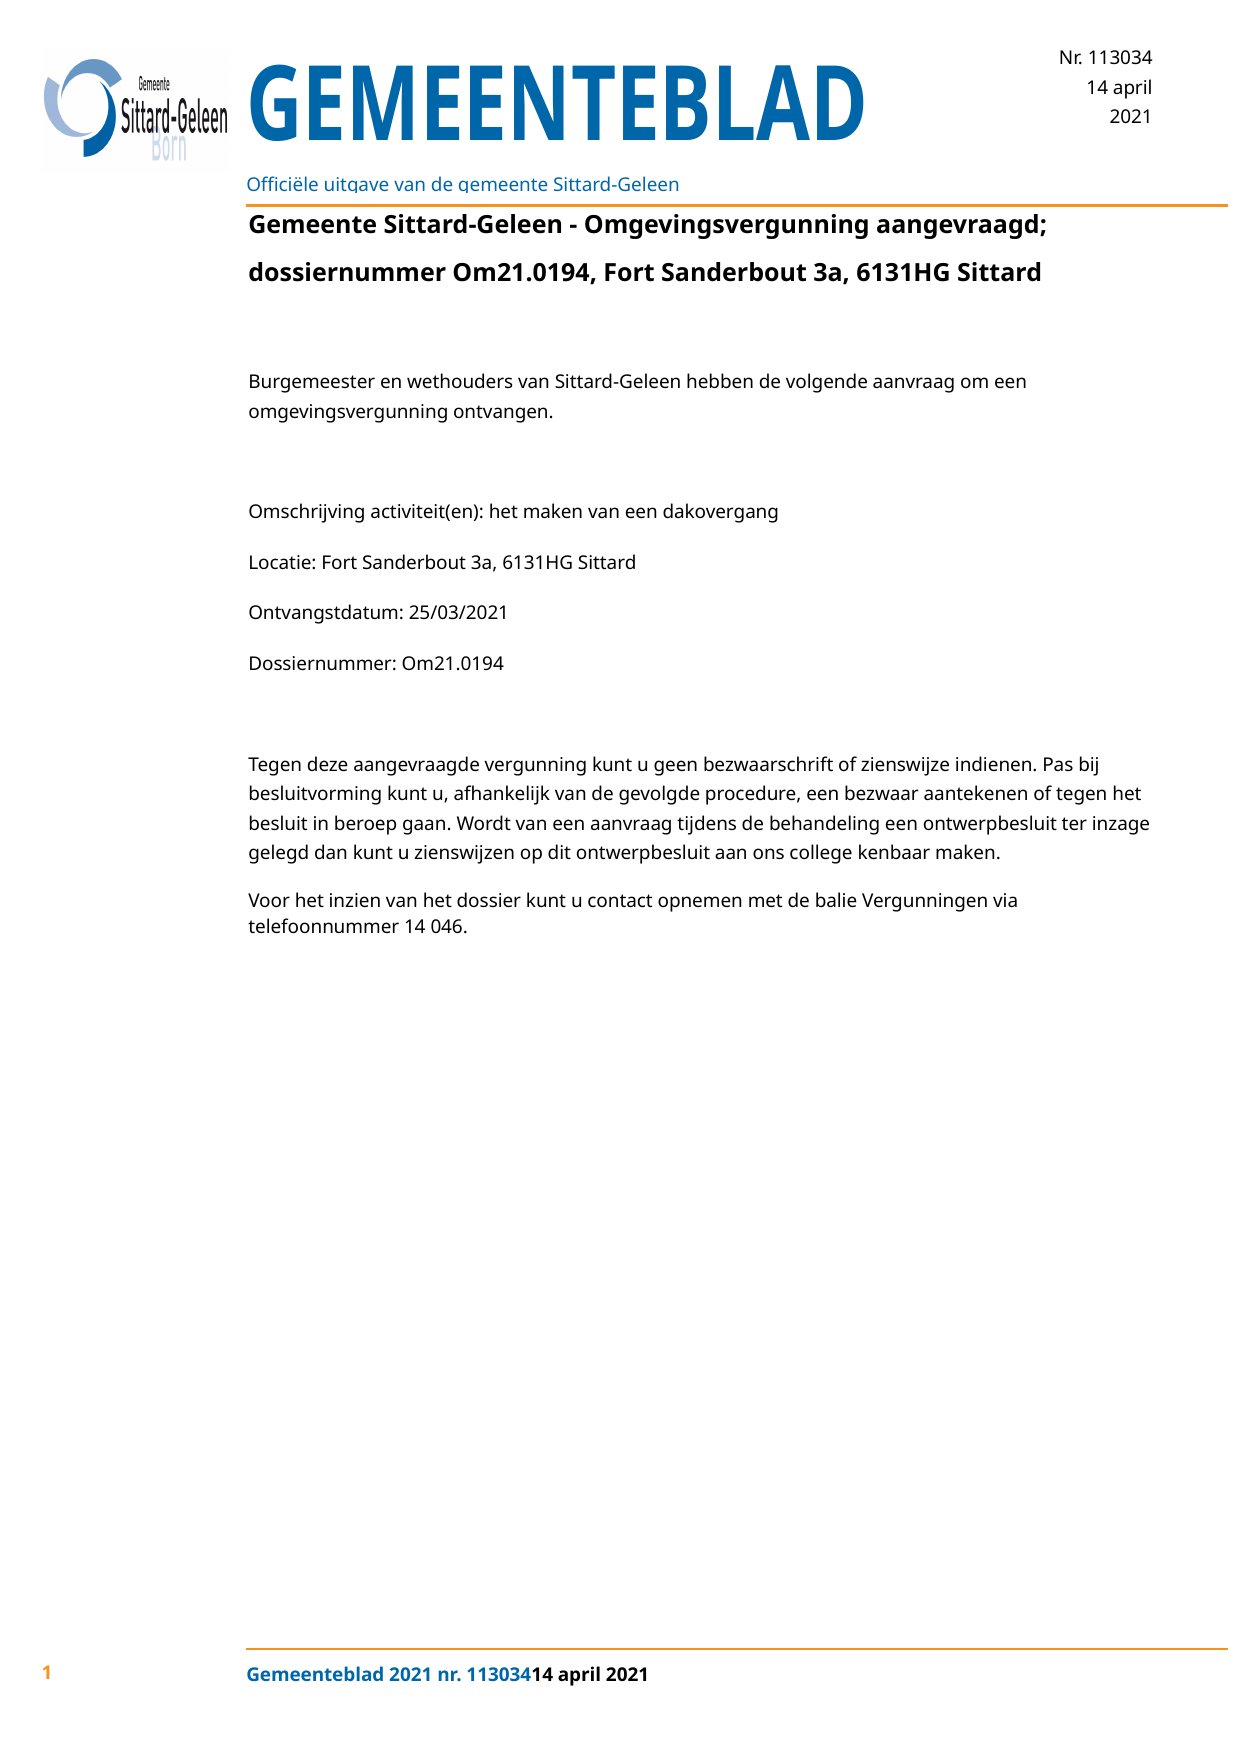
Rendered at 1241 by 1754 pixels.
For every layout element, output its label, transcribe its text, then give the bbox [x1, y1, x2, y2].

text Burgemeester en wethouders van Sittard-Geleen hebben de volgende aanvraag om een omgevingsvergunning ontvangen. [248, 368, 1152, 424]
text Voor het inzien van het dossier kunt u contact opnemen met de balie Vergunningen via telefoonnummer 14 046. [248, 887, 1152, 939]
text Tegen deze aangevraagde vergunning kunt u geen bezwaarschrift of zienswijze indienen. Pas bij besluitvorming kunt u, afhankelijk van de gevolgde procedure, een bezwaar aantekenen of tegen het besluit in beroep gaan. Wordt van een aanvraag tijdens de behandeling een ontwerpbesluit ter inzage gelegd dan kunt u zienswijzen op dit ontwerpbesluit aan ons college kenbaar maken. [248, 751, 1152, 865]
picture [41, 47, 231, 172]
text Gemeente Sittard-Geleen - Omgevingsvergunning aangevraagd; dossiernummer Om21.0194, Fort Sanderbout 3a, 6131HG Sittard [248, 207, 1152, 288]
text Dossiernummer: Om21.0194 [248, 650, 1152, 676]
text Ontvangstdatum: 25/03/2021 [248, 599, 1152, 625]
text Omschrijving activiteit(en): het maken van een dakovergang [248, 499, 1152, 524]
text Locatie: Fort Sanderbout 3a, 6131HG Sittard [248, 549, 1152, 575]
